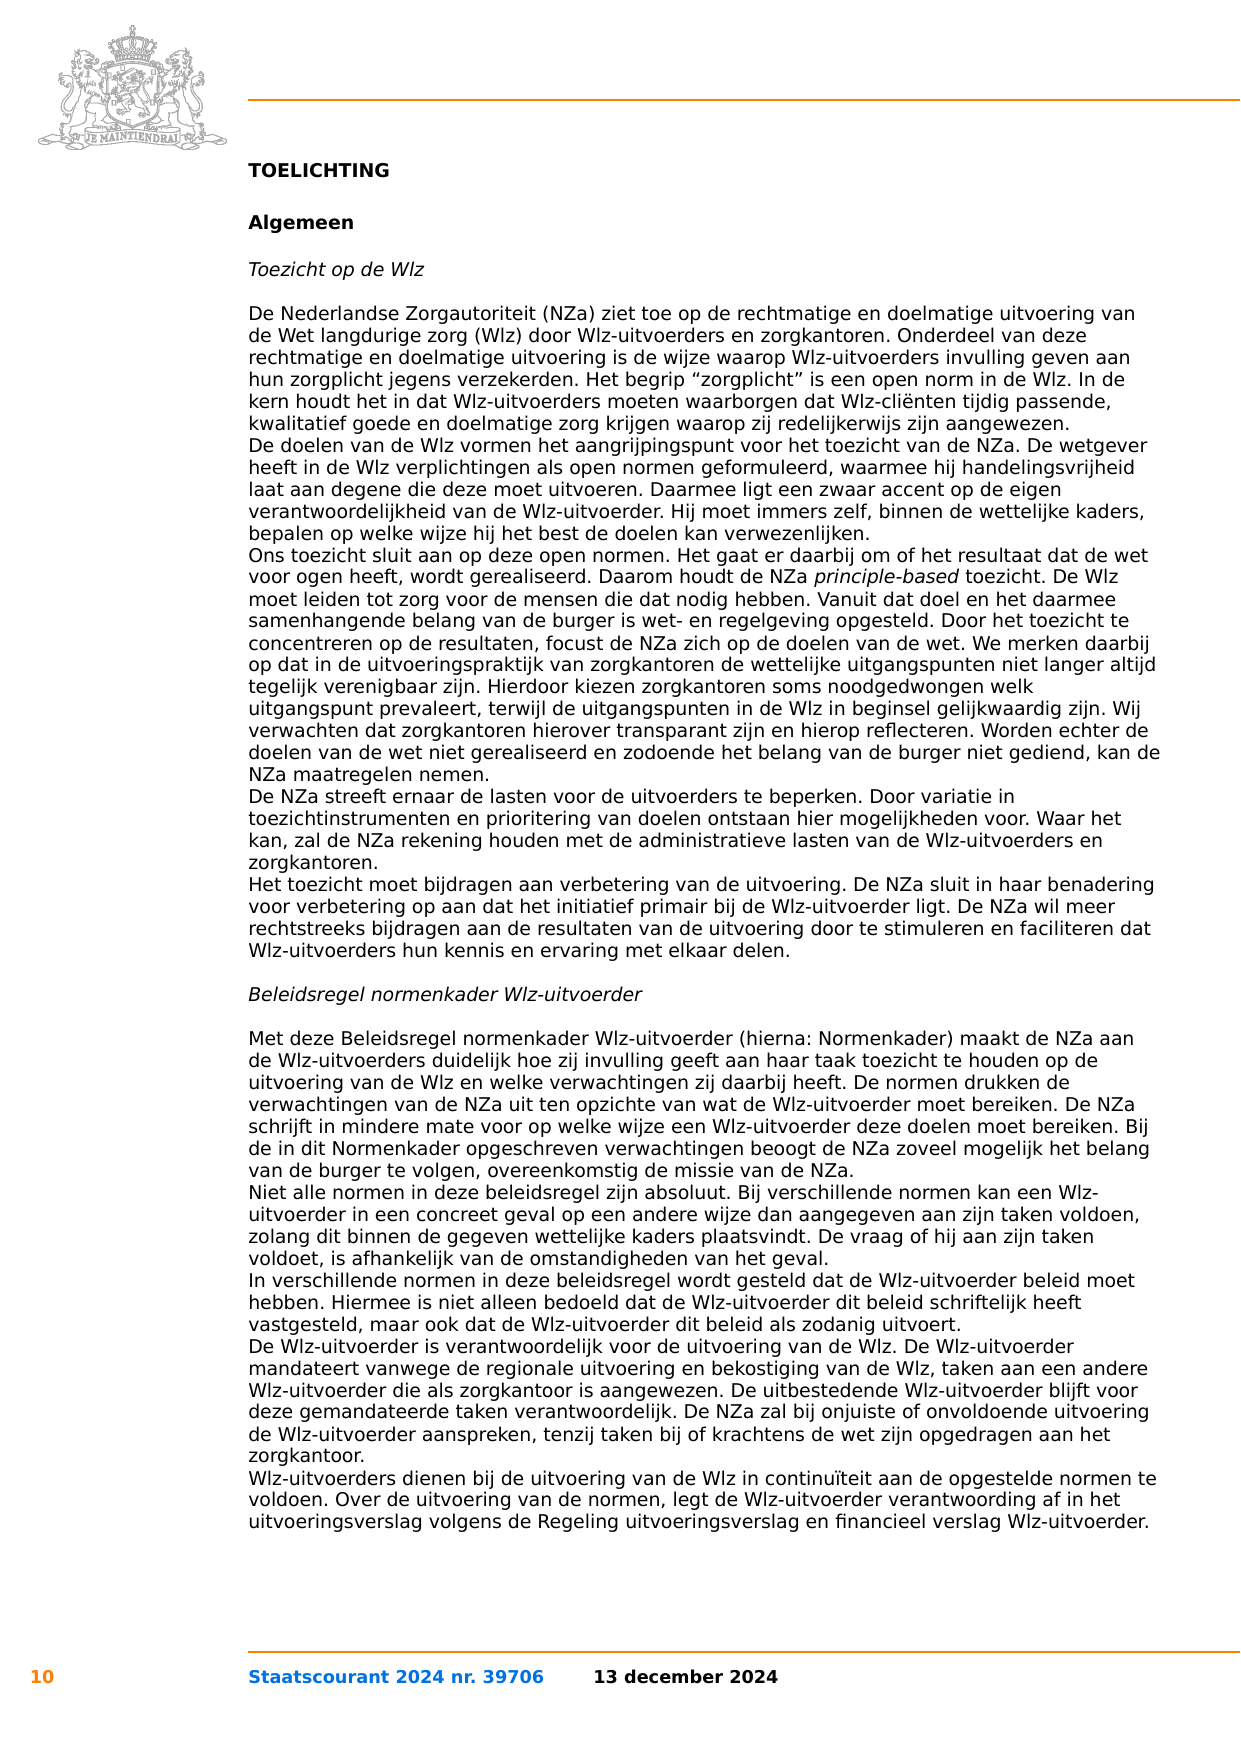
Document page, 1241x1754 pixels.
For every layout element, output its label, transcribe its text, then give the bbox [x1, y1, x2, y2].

text De NZa streeft ernaar de lasten voor de uitvoerders te beperken. Door variatie in toezichtinstrumenten en prioritering van doelen ontstaan hier mogelijkheden voor. Waar het kan, zal de NZa rekening houden met de administratieve lasten van de Wlz-uitvoerders en zorgkantoren. [248, 786, 1163, 874]
text De doelen van de Wlz vormen het aangrijpingspunt voor het toezicht van de NZa. De wetgever heeft in de Wlz verplichtingen als open normen geformuleerd, waarmee hij handelingsvrijheid laat aan degene die deze moet uitvoeren. Daarmee ligt een zwaar accent op de eigen verantwoordelijkheid van de Wlz-uitvoerder. Hij moet immers zelf, binnen de wettelijke kaders, bepalen op welke wijze hij het best de doelen kan verwezenlijken. [248, 434, 1163, 544]
picture [38, 25, 227, 150]
subtitle Beleidsregel normenkader Wlz-uitvoerder [248, 984, 1163, 1006]
subtitle Algemeen [248, 212, 1163, 234]
subtitle Toezicht op de Wlz [248, 259, 1163, 281]
text Wlz-uitvoerders dienen bij de uitvoering van de Wlz in continuïteit aan de opgestelde normen te voldoen. Over de uitvoering van de normen, legt de Wlz-uitvoerder verantwoording af in het uitvoeringsverslag volgens de Regeling uitvoeringsverslag en financieel verslag Wlz-uitvoerder. [248, 1467, 1163, 1533]
text De Wlz-uitvoerder is verantwoordelijk voor de uitvoering van de Wlz. De Wlz-uitvoerder mandateert vanwege de regionale uitvoering en bekostiging van de Wlz, taken aan een andere Wlz-uitvoerder die als zorgkantoor is aangewezen. De uitbestedende Wlz-uitvoerder blijft voor deze gemandateerde taken verantwoordelijk. De NZa zal bij onjuiste of onvoldoende uitvoering de Wlz-uitvoerder aanspreken, tenzij taken bij of krachtens de wet zijn opgedragen aan het zorgkantoor. [248, 1336, 1163, 1467]
text Met deze Beleidsregel normenkader Wlz-uitvoerder (hierna: Normenkader) maakt de NZa aan de Wlz-uitvoerders duidelijk hoe zij invulling geeft aan haar taak toezicht te houden op de uitvoering van de Wlz en welke verwachtingen zij daarbij heeft. De normen drukken de verwachtingen van de NZa uit ten opzichte van wat de Wlz-uitvoerder moet bereiken. De NZa schrijft in mindere mate voor op welke wijze een Wlz-uitvoerder deze doelen moet bereiken. Bij de in dit Normenkader opgeschreven verwachtingen beoogt de NZa zoveel mogelijk het belang van de burger te volgen, overeenkomstig de missie van de NZa. [248, 1028, 1163, 1182]
text Het toezicht moet bijdragen aan verbetering van de uitvoering. De NZa sluit in haar benadering voor verbetering op aan dat het initiatief primair bij de Wlz-uitvoerder ligt. De NZa wil meer rechtstreeks bijdragen aan de resultaten van de uitvoering door te stimuleren en faciliteren dat Wlz-uitvoerders hun kennis en ervaring met elkaar delen. [248, 874, 1163, 962]
text Niet alle normen in deze beleidsregel zijn absoluut. Bij verschillende normen kan een Wlz-uitvoerder in een concreet geval op een andere wijze dan aangegeven aan zijn taken voldoen, zolang dit binnen de gegeven wettelijke kaders plaatsvindt. De vraag of hij aan zijn taken voldoet, is afhankelijk van de omstandigheden van het geval. [248, 1182, 1163, 1269]
text In verschillende normen in deze beleidsregel wordt gesteld dat de Wlz-uitvoerder beleid moet hebben. Hiermee is niet alleen bedoeld dat de Wlz-uitvoerder dit beleid schriftelijk heeft vastgesteld, maar ook dat de Wlz-uitvoerder dit beleid als zodanig uitvoert. [248, 1269, 1163, 1336]
subtitle TOELICHTING [248, 160, 1163, 182]
text De Nederlandse Zorgautoriteit (NZa) ziet toe op de rechtmatige en doelmatige uitvoering van de Wet langdurige zorg (Wlz) door Wlz-uitvoerders en zorgkantoren. Onderdeel van deze rechtmatige en doelmatige uitvoering is de wijze waarop Wlz-uitvoerders invulling geven aan hun zorgplicht jegens verzekerden. Het begrip “zorgplicht” is een open norm in de Wlz. In de kern houdt het in dat Wlz-uitvoerders moeten waarborgen dat Wlz-cliënten tijdig passende, kwalitatief goede en doelmatige zorg krijgen waarop zij redelijkerwijs zijn aangewezen. [248, 303, 1163, 434]
text Ons toezicht sluit aan op deze open normen. Het gaat er daarbij om of het resultaat dat de wet voor ogen heeft, wordt gerealiseerd. Daarom houdt de NZa principle-based toezicht. De Wlz moet leiden tot zorg voor de mensen die dat nodig hebben. Vanuit dat doel en het daarmee samenhangende belang van de burger is wet- en regelgeving opgesteld. Door het toezicht te concentreren op de resultaten, focust de NZa zich op de doelen van de wet. We merken daarbij op dat in de uitvoeringspraktijk van zorgkantoren de wettelijke uitgangspunten niet langer altijd tegelijk verenigbaar zijn. Hierdoor kiezen zorgkantoren soms noodgedwongen welk uitgangspunt prevaleert, terwijl de uitgangspunten in de Wlz in beginsel gelijkwaardig zijn. Wij verwachten dat zorgkantoren hierover transparant zijn en hierop reflecteren. Worden echter de doelen van de wet niet gerealiseerd en zodoende het belang van de burger niet gediend, kan de NZa maatregelen nemen. [248, 544, 1163, 786]
